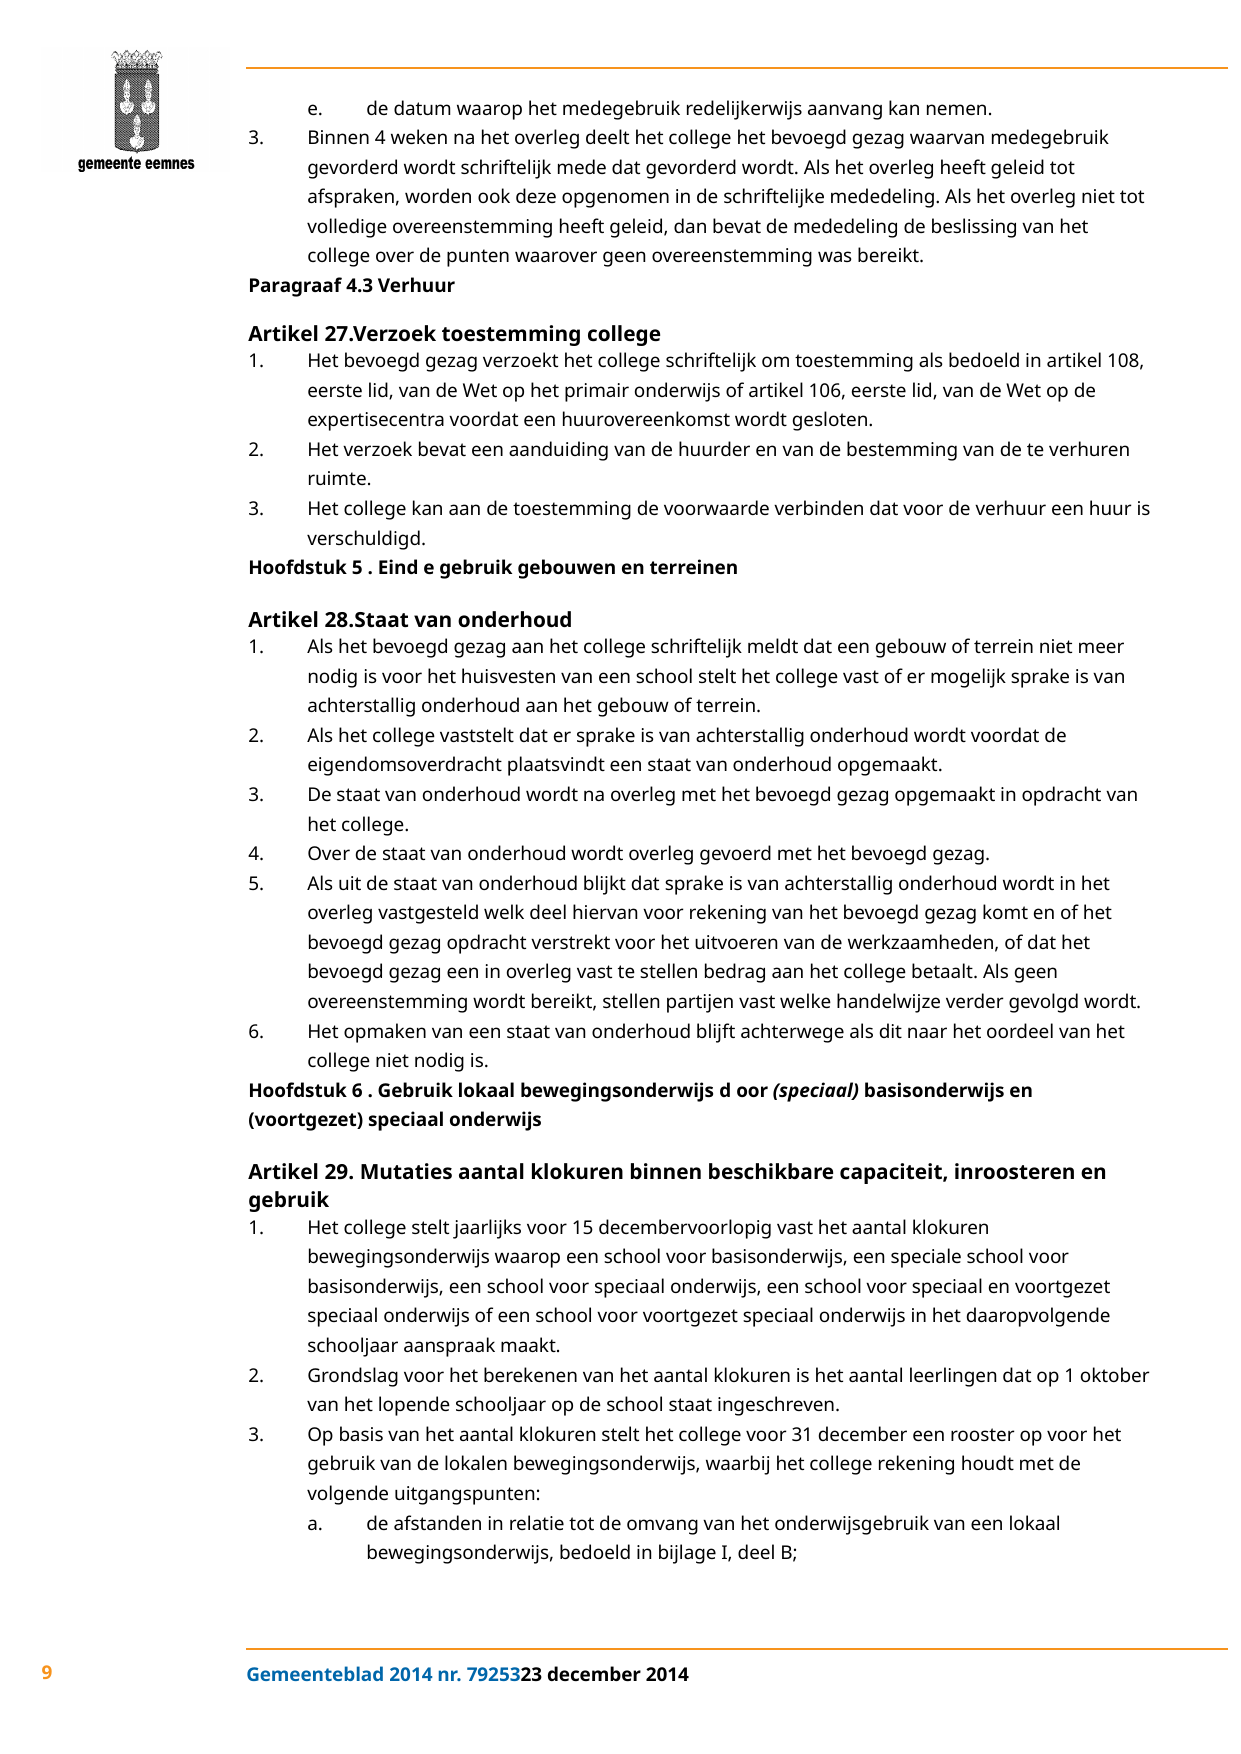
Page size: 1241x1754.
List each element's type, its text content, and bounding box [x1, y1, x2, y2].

list Op basis van het aantal klokuren stelt het college voor 31 december een rooster op voor het gebruik van de lokalen bewegingsonderwijs, waarbij het college rekening houdt met de volgende uitgangspunten: [248, 1421, 1152, 1506]
text Hoofdstuk 6 . Gebruik lokaal bewegingsonderwijs d oor (speciaal) basisonderwijs en (voortgezet) speciaal onderwijs [248, 1077, 1152, 1132]
list Het college stelt jaarlijks voor 15 decembervoorlopig vast het aantal klokuren bewegingsonderwijs waarop een school voor basisonderwijs, een speciale school voor basisonderwijs, een school voor speciaal onderwijs, een school voor speciaal en voortgezet speciaal onderwijs of een school voor voortgezet speciaal onderwijs in het daaropvolgende schooljaar aanspraak maakt. [248, 1214, 1152, 1358]
list Grondslag voor het berekenen van het aantal klokuren is het aantal leerlingen dat op 1 oktober van het lopende schooljaar op de school staat ingeschreven. [248, 1362, 1152, 1417]
text Artikel 29. Mutaties aantal klokuren binnen beschikbare capaciteit, inroosteren en gebruik [248, 1157, 1152, 1214]
list Het verzoek bevat een aanduiding van de huurder en van de bestemming van de te verhuren ruimte. [248, 436, 1152, 491]
list Het bevoegd gezag verzoekt het college schriftelijk om toestemming als bedoeld in artikel 108, eerste lid, van de Wet op het primair onderwijs of artikel 106, eerste lid, van de Wet op de expertisecentra voordat een huurovereenkomst wordt gesloten. [248, 347, 1152, 432]
text Artikel 27.Verzoek toestemming college [248, 319, 1152, 347]
list Als uit de staat van onderhoud blijkt dat sprake is van achterstallig onderhoud wordt in het overleg vastgesteld welk deel hiervan voor rekening van het bevoegd gezag komt en of het bevoegd gezag opdracht verstrekt voor het uitvoeren van de werkzaamheden, of dat het bevoegd gezag een in overleg vast te stellen bedrag aan het college betaalt. Als geen overeenstemming wordt bereikt, stellen partijen vast welke handelwijze verder gevolgd wordt. [248, 870, 1152, 1014]
list de datum waarop het medegebruik redelijkerwijs aanvang kan nemen. [307, 95, 1152, 121]
list de afstanden in relatie tot de omvang van het onderwijsgebruik van een lokaal bewegingsonderwijs, bedoeld in bijlage I, deel B; [307, 1510, 1152, 1565]
list Als het college vaststelt dat er sprake is van achterstallig onderhoud wordt voordat de eigendomsoverdracht plaatsvindt een staat van onderhoud opgemaakt. [248, 722, 1152, 777]
list Binnen 4 weken na het overleg deelt het college het bevoegd gezag waarvan medegebruik gevorderd wordt schriftelijk mede dat gevorderd wordt. Als het overleg heeft geleid tot afspraken, worden ook deze opgenomen in de schriftelijke mededeling. Als het overleg niet tot volledige overeenstemming heeft geleid, dan bevat de mededeling de beslissing van het college over de punten waarover geen overeenstemming was bereikt. [248, 124, 1152, 268]
list De staat van onderhoud wordt na overleg met het bevoegd gezag opgemaakt in opdracht van het college. [248, 781, 1152, 836]
text Artikel 28.Staat van onderhoud [248, 605, 1152, 633]
list Het college kan aan de toestemming de voorwaarde verbinden dat voor de verhuur een huur is verschuldigd. [248, 495, 1152, 551]
text Paragraaf 4.3 Verhuur [248, 272, 1152, 298]
list Het opmaken van een staat van onderhoud blijft achterwege als dit naar het oordeel van het college niet nodig is. [248, 1018, 1152, 1073]
list Als het bevoegd gezag aan het college schriftelijk meldt dat een gebouw of terrein niet meer nodig is voor het huisvesten van een school stelt het college vast of er mogelijk sprake is van achterstallig onderhoud aan het gebouw of terrein. [248, 633, 1152, 718]
text Hoofdstuk 5 . Eind e gebruik gebouwen en terreinen [248, 554, 1152, 580]
picture [41, 47, 231, 172]
list Over de staat van onderhoud wordt overleg gevoerd met het bevoegd gezag. [248, 840, 1152, 866]
